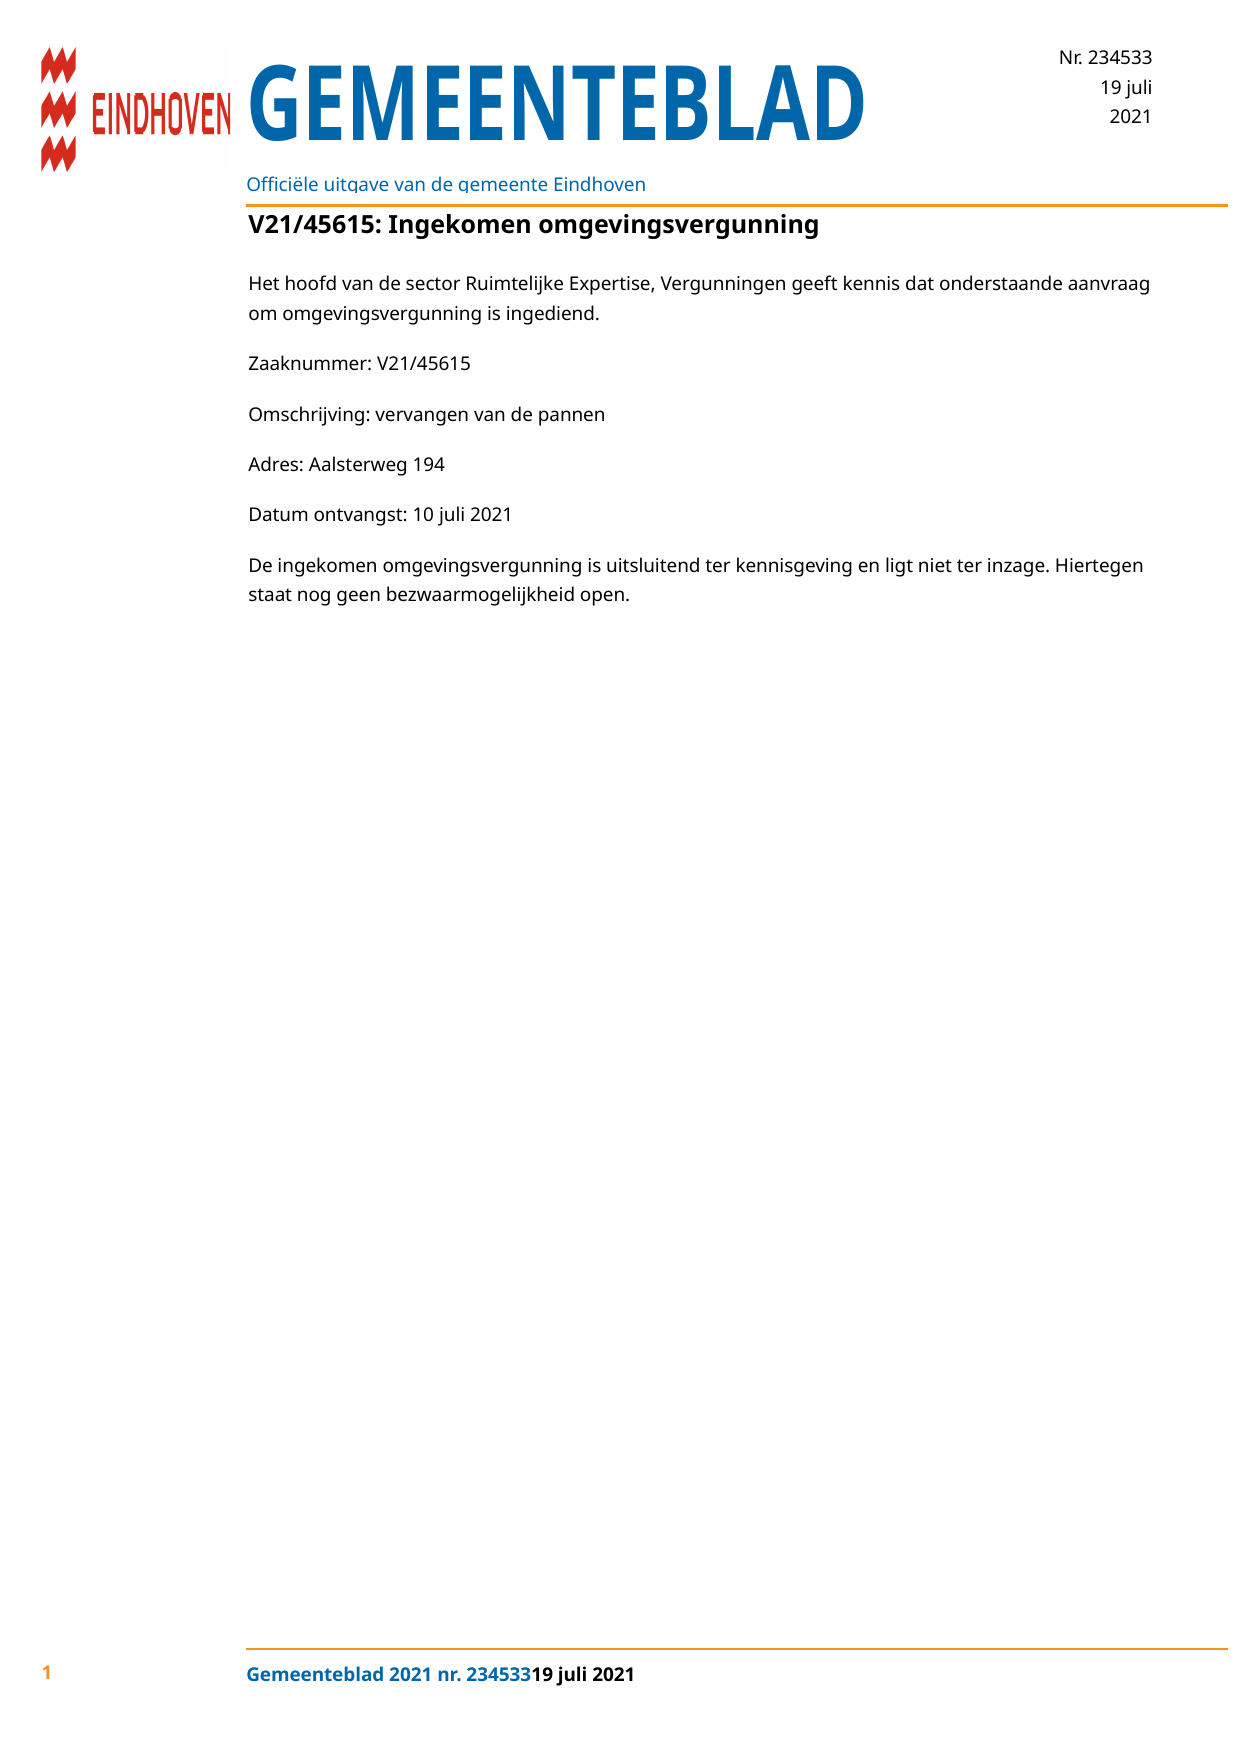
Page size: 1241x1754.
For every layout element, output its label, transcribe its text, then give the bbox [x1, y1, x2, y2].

text Omschrijving: vervangen van de pannen [248, 401, 1152, 426]
picture [41, 47, 231, 172]
text De ingekomen omgevingsvergunning is uitsluitend ter kennisgeving en ligt niet ter inzage. Hiertegen staat nog geen bezwaarmogelijkheid open. [248, 552, 1152, 607]
text Zaaknummer: V21/45615 [248, 350, 1152, 376]
text Het hoofd van de sector Ruimtelijke Expertise, Vergunningen geeft kennis dat onderstaande aanvraag om omgevingsvergunning is ingediend. [248, 270, 1152, 326]
text Datum ontvangst: 10 juli 2021 [248, 502, 1152, 527]
text V21/45615: Ingekomen omgevingsvergunning [248, 207, 1152, 241]
text Adres: Aalsterweg 194 [248, 451, 1152, 477]
